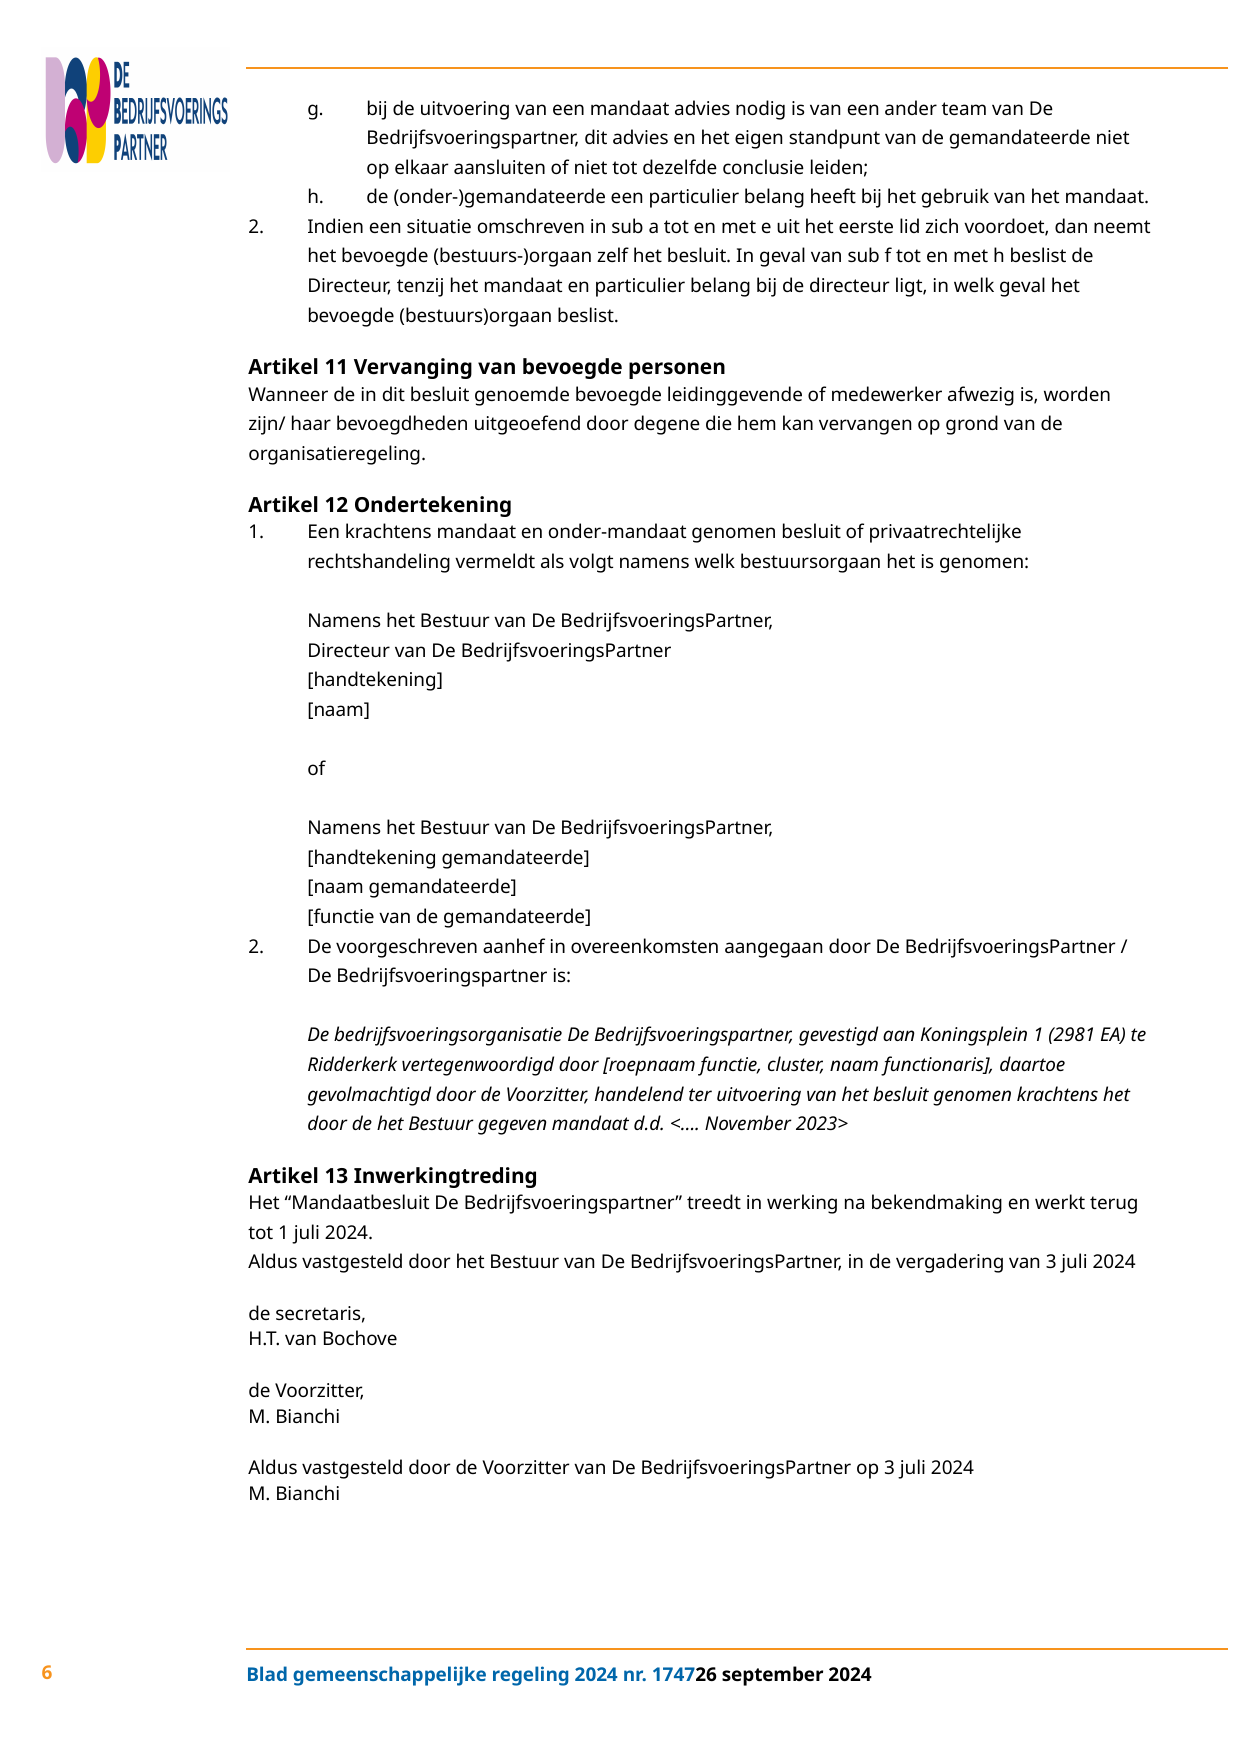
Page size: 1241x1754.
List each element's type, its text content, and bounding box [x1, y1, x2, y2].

list de (onder-)gemandateerde een particulier belang heeft bij het gebruik van het mandaat. [307, 183, 1152, 209]
list [handtekening gemandateerde] [248, 844, 1152, 870]
text Het “Mandaatbesluit De Bedrijfsvoeringspartner” treedt in werking na bekendmaking en werkt terug tot 1 juli 2024. [248, 1189, 1152, 1244]
text M. Bianchi [248, 1403, 1152, 1428]
text Artikel 11 Vervanging van bevoegde personen [248, 352, 1152, 381]
text Wanneer de in dit besluit genoemde bevoegde leidinggevende of medewerker afwezig is, worden zijn/ haar bevoegdheden uitgeoefend door degene die hem kan vervangen op grond van de organisatieregeling. [248, 381, 1152, 466]
text H.T. van Bochove [248, 1326, 1152, 1351]
list bij de uitvoering van een mandaat advies nodig is van een ander team van De Bedrijfsvoeringspartner, dit advies en het eigen standpunt van de gemandateerde niet op elkaar aansluiten of niet tot dezelfde conclusie leiden; [307, 95, 1152, 180]
list Namens het Bestuur van De BedrijfsvoeringsPartner, [248, 607, 1152, 633]
list De voorgeschreven aanhef in overeenkomsten aangegaan door De BedrijfsvoeringsPartner / De Bedrijfsvoeringspartner is: [248, 933, 1152, 988]
list Indien een situatie omschreven in sub a tot en met e uit het eerste lid zich voordoet, dan neemt het bevoegde (bestuurs-)orgaan zelf het besluit. In geval van sub f tot en met h beslist de Directeur, tenzij het mandaat en particulier belang bij de directeur ligt, in welk geval het bevoegde (bestuurs)orgaan beslist. [248, 213, 1152, 328]
text Aldus vastgesteld door het Bestuur van De BedrijfsvoeringsPartner, in de vergadering van 3 juli 2024 [248, 1248, 1152, 1274]
text M. Bianchi [248, 1480, 1152, 1506]
text de secretaris, [248, 1300, 1152, 1326]
list [functie van de gemandateerde] [248, 903, 1152, 929]
list of [248, 755, 1152, 781]
list Directeur van De BedrijfsvoeringsPartner [248, 637, 1152, 663]
text Aldus vastgesteld door de Voorzitter van De BedrijfsvoeringsPartner op 3 juli 2024 [248, 1454, 1152, 1480]
text Artikel 12 Ondertekening [248, 490, 1152, 519]
text Artikel 13 Inwerkingtreding [248, 1161, 1152, 1189]
list [naam gemandateerde] [248, 874, 1152, 899]
list [handtekening] [248, 667, 1152, 692]
list Namens het Bestuur van De BedrijfsvoeringsPartner, [248, 814, 1152, 840]
list De bedrijfsvoeringsorganisatie De Bedrijfsvoeringspartner, gevestigd aan Koningsplein 1 (2981 EA) te Ridderkerk vertegenwoordigd door [roepnaam functie, cluster, naam functionaris], daartoe gevolmachtigd door de Voorzitter, handelend ter uitvoering van het besluit genomen krachtens het door de het Bestuur gegeven mandaat d.d. <…. November 2023> [248, 1022, 1152, 1136]
text de Voorzitter, [248, 1377, 1152, 1403]
list Een krachtens mandaat en onder-mandaat genomen besluit of privaatrechtelijke rechtshandeling vermeldt als volgt namens welk bestuursorgaan het is genomen: [248, 519, 1152, 574]
list [naam] [248, 696, 1152, 722]
picture [41, 47, 231, 172]
